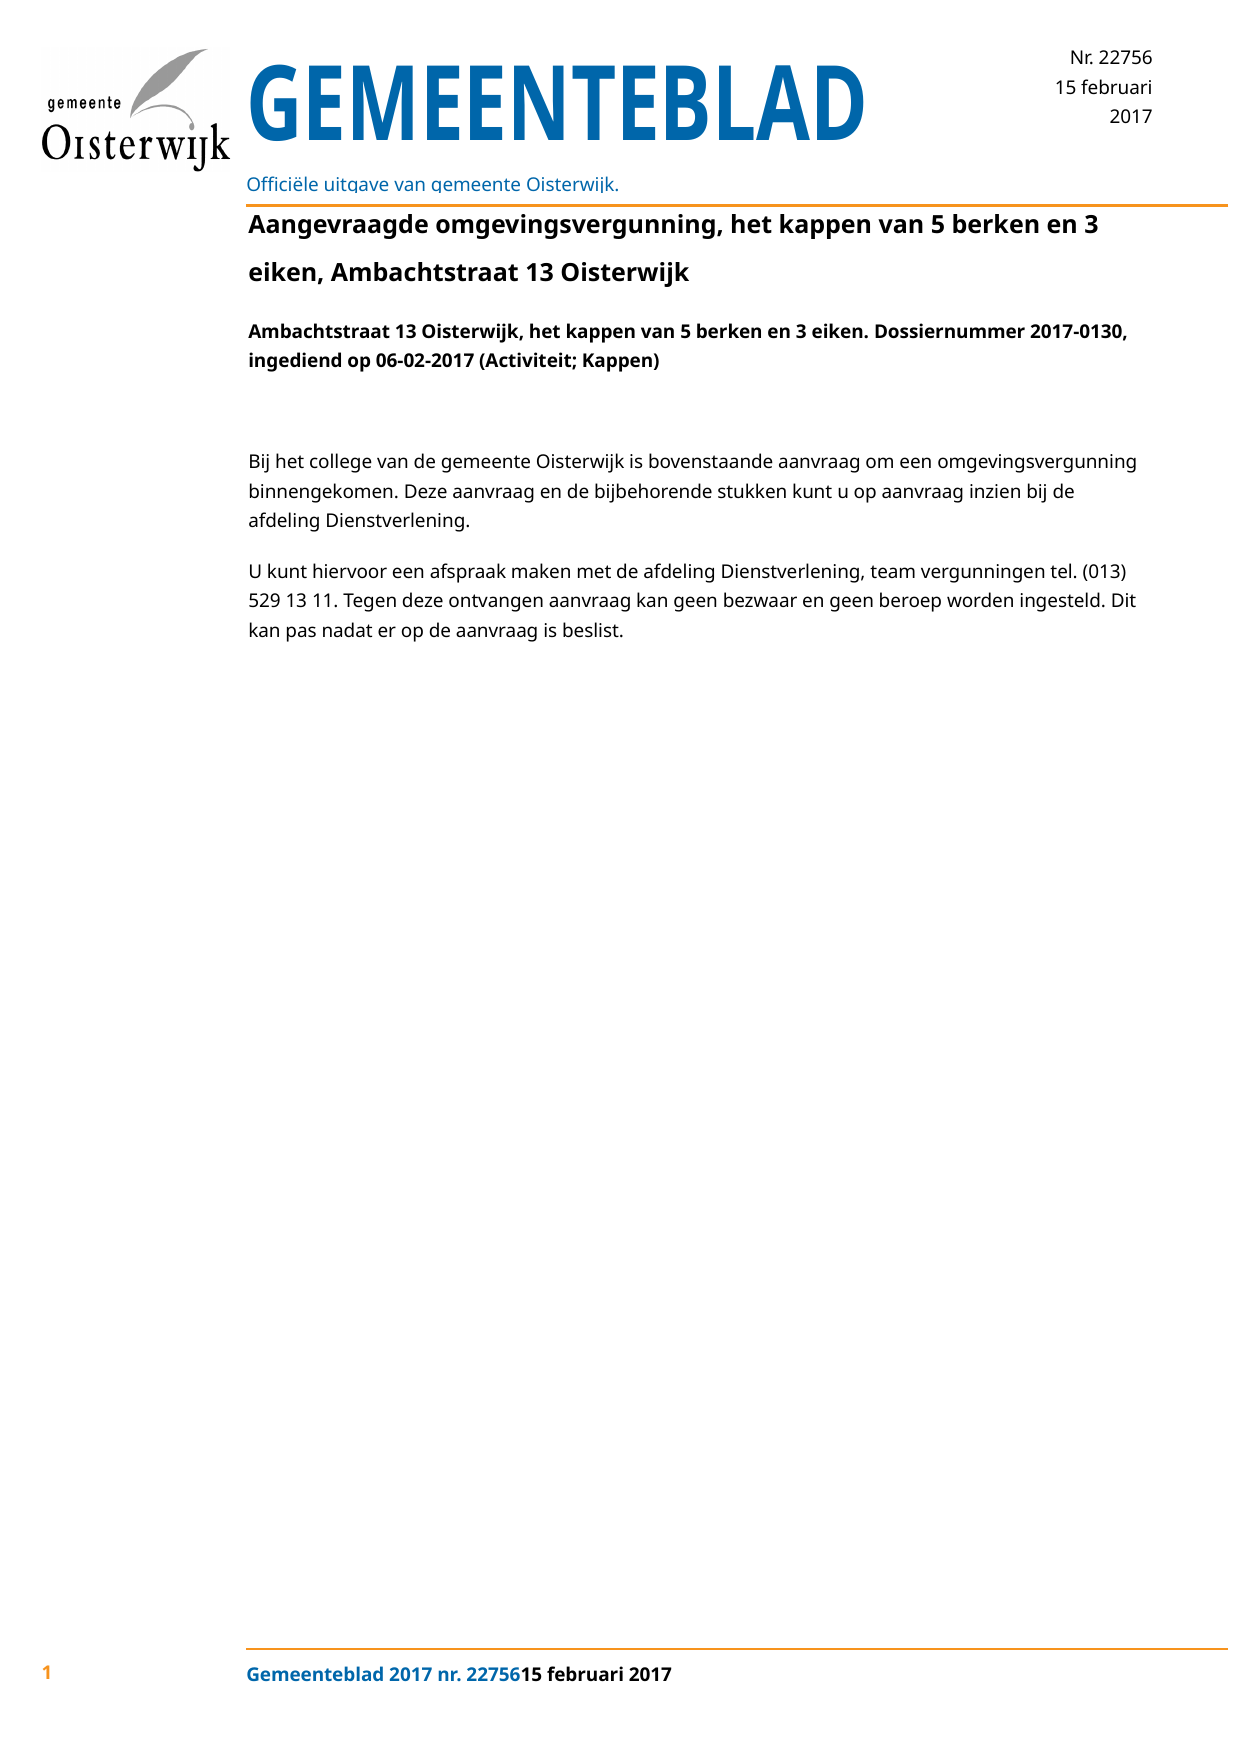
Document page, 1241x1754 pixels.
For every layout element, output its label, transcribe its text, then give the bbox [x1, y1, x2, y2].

text U kunt hiervoor een afspraak maken met de afdeling Dienstverlening, team vergunningen tel. (013) 529 13 11. Tegen deze ontvangen aanvraag kan geen bezwaar en geen beroep worden ingesteld. Dit kan pas nadat er op de aanvraag is beslist. [248, 558, 1152, 643]
picture [41, 47, 231, 172]
text Aangevraagde omgevingsvergunning, het kappen van 5 berken en 3 eiken, Ambachtstraat 13 Oisterwijk [248, 207, 1152, 288]
text Ambachtstraat 13 Oisterwijk, het kappen van 5 berken en 3 eiken. Dossiernummer 2017-0130, ingediend op 06-02-2017 (Activiteit; Kappen) [248, 318, 1152, 373]
text Bij het college van de gemeente Oisterwijk is bovenstaande aanvraag om een omgevingsvergunning binnengekomen. Deze aanvraag en de bijbehorende stukken kunt u op aanvraag inzien bij de afdeling Dienstverlening. [248, 448, 1152, 533]
